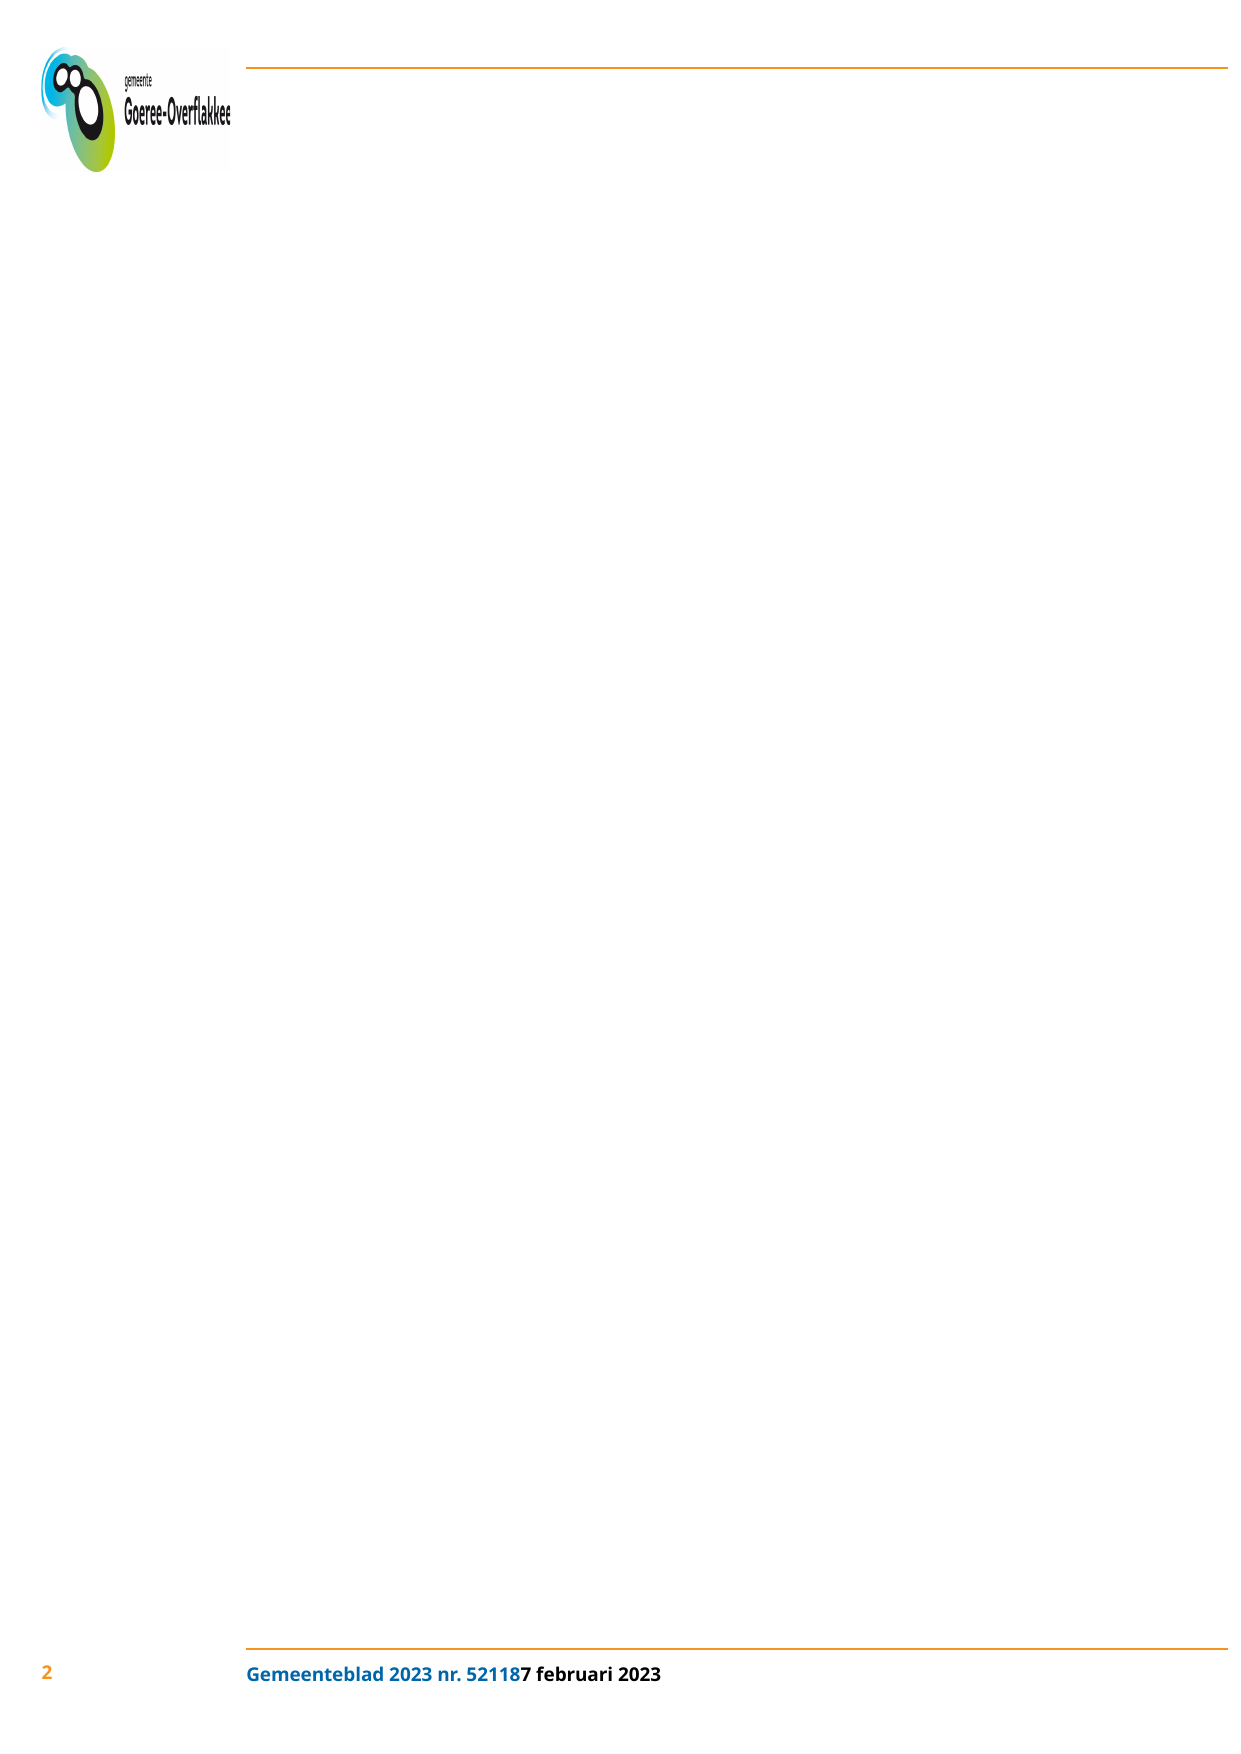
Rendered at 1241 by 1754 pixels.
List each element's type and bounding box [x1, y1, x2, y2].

picture [41, 47, 231, 172]
